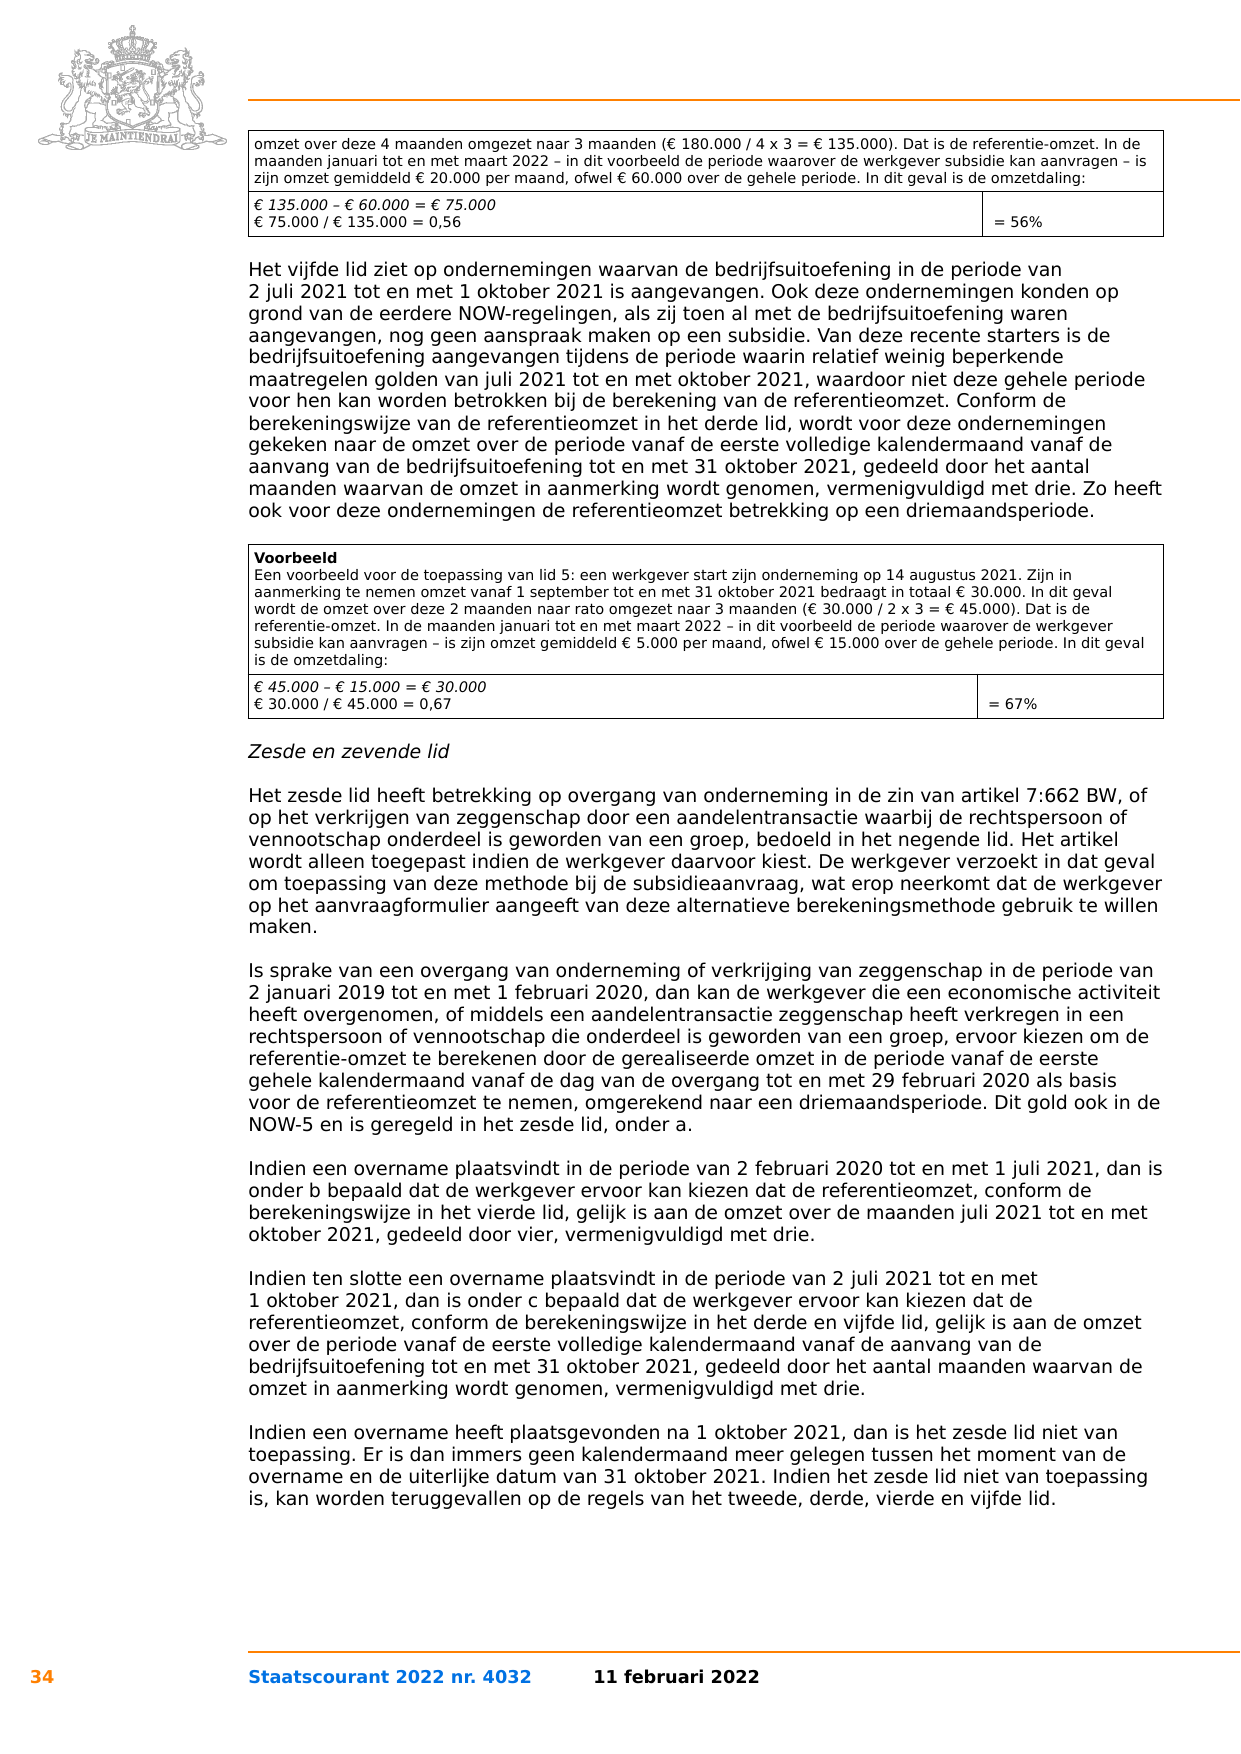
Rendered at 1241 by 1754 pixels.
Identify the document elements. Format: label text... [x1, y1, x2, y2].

table_cell [978, 675, 1163, 696]
table_cell € 75.000 / € 135.000 = 0,56 [249, 214, 982, 236]
table_header Voorbeeld Een voorbeeld voor de toepassing van lid 5: een werkgever start zijn onderneming op 14 augustus 2021. Zijn in aanmerking te nemen omzet vanaf 1 september tot en met 31 oktober 2021 bedraagt in totaal € 30.000. In dit geval wordt de omzet over deze 2 maanden naar rato omgezet naar 3 maanden (€ 30.000 / 2 x 3 = € 45.000). Dat is de referentie-omzet. In de maanden januari tot en met maart 2022 – in dit voorbeeld de periode waarover de werkgever subsidie kan aanvragen – is zijn omzet gemiddeld € 5.000 per maand, ofwel € 15.000 over de gehele periode. In dit geval is de omzetdaling: [249, 545, 1163, 673]
table_cell = 67% [978, 696, 1163, 718]
text Indien een overname plaatsvindt in de periode van 2 februari 2020 tot en met 1 juli 2021, dan is onder b bepaald dat de werkgever ervoor kan kiezen dat de referentieomzet, conform de berekeningswijze in het vierde lid, gelijk is aan de omzet over de maanden juli 2021 tot en met oktober 2021, gedeeld door vier, vermenigvuldigd met drie. [248, 1158, 1163, 1246]
text Is sprake van een overgang van onderneming of verkrijging van zeggenschap in de periode van 2 januari 2019 tot en met 1 februari 2020, dan kan de werkgever die een economische activiteit heeft overgenomen, of middels een aandelentransactie zeggenschap heeft verkregen in een rechtspersoon of vennootschap die onderdeel is geworden van een groep, ervoor kiezen om de referentie-omzet te berekenen door de gerealiseerde omzet in de periode vanaf de eerste gehele kalendermaand vanaf de dag van de overgang tot en met 29 februari 2020 als basis voor de referentieomzet te nemen, omgerekend naar een driemaandsperiode. Dit gold ook in de NOW-5 en is geregeld in het zesde lid, onder a. [248, 960, 1163, 1136]
text Indien ten slotte een overname plaatsvindt in de periode van 2 juli 2021 tot en met 1 oktober 2021, dan is onder c bepaald dat de werkgever ervoor kan kiezen dat de referentieomzet, conform de berekeningswijze in het derde en vijfde lid, gelijk is aan de omzet over de periode vanaf de eerste volledige kalendermaand vanaf de aanvang van de bedrijfsuitoefening tot en met 31 oktober 2021, gedeeld door het aantal maanden waarvan de omzet in aanmerking wordt genomen, vermenigvuldigd met drie. [248, 1268, 1163, 1400]
subtitle Zesde en zevende lid [248, 741, 1163, 763]
table_cell € 45.000 – € 15.000 = € 30.000 [249, 675, 977, 696]
text Indien een overname heeft plaatsgevonden na 1 oktober 2021, dan is het zesde lid niet van toepassing. Er is dan immers geen kalendermaand meer gelegen tussen het moment van de overname en de uiterlijke datum van 31 oktober 2021. Indien het zesde lid niet van toepassing is, kan worden teruggevallen op de regels van het tweede, derde, vierde en vijfde lid. [248, 1422, 1163, 1509]
table_header omzet over deze 4 maanden omgezet naar 3 maanden (€ 180.000 / 4 x 3 = € 135.000). Dat is de referentie-omzet. In de maanden januari tot en met maart 2022 – in dit voorbeeld de periode waarover de werkgever subsidie kan aanvragen – is zijn omzet gemiddeld € 20.000 per maand, ofwel € 60.000 over de gehele periode. In dit geval is de omzetdaling: [249, 131, 1163, 191]
text Het vijfde lid ziet op ondernemingen waarvan de bedrijfsuitoefening in de periode van 2 juli 2021 tot en met 1 oktober 2021 is aangevangen. Ook deze ondernemingen konden op grond van de eerdere NOW-regelingen, als zij toen al met de bedrijfsuitoefening waren aangevangen, nog geen aanspraak maken op een subsidie. Van deze recente starters is de bedrijfsuitoefening aangevangen tijdens de periode waarin relatief weinig beperkende maatregelen golden van juli 2021 tot en met oktober 2021, waardoor niet deze gehele periode voor hen kan worden betrokken bij de berekening van de referentieomzet. Conform de berekeningswijze van de referentieomzet in het derde lid, wordt voor deze ondernemingen gekeken naar de omzet over de periode vanaf de eerste volledige kalendermaand vanaf de aanvang van de bedrijfsuitoefening tot en met 31 oktober 2021, gedeeld door het aantal maanden waarvan de omzet in aanmerking wordt genomen, vermenigvuldigd met drie. Zo heeft ook voor deze ondernemingen de referentieomzet betrekking op een driemaandsperiode. [248, 258, 1163, 522]
table_cell = 56% [983, 214, 1163, 236]
table_cell € 30.000 / € 45.000 = 0,67 [249, 696, 977, 718]
picture [38, 25, 227, 150]
table_cell € 135.000 – € 60.000 = € 75.000 [249, 192, 982, 214]
text Het zesde lid heeft betrekking op overgang van onderneming in de zin van artikel 7:662 BW, of op het verkrijgen van zeggenschap door een aandelentransactie waarbij de rechtspersoon of vennootschap onderdeel is geworden van een groep, bedoeld in het negende lid. Het artikel wordt alleen toegepast indien de werkgever daarvoor kiest. De werkgever verzoekt in dat geval om toepassing van deze methode bij de subsidieaanvraag, wat erop neerkomt dat de werkgever op het aanvraagformulier aangeeft van deze alternatieve berekeningsmethode gebruik te willen maken. [248, 784, 1163, 938]
table_cell [983, 192, 1163, 214]
